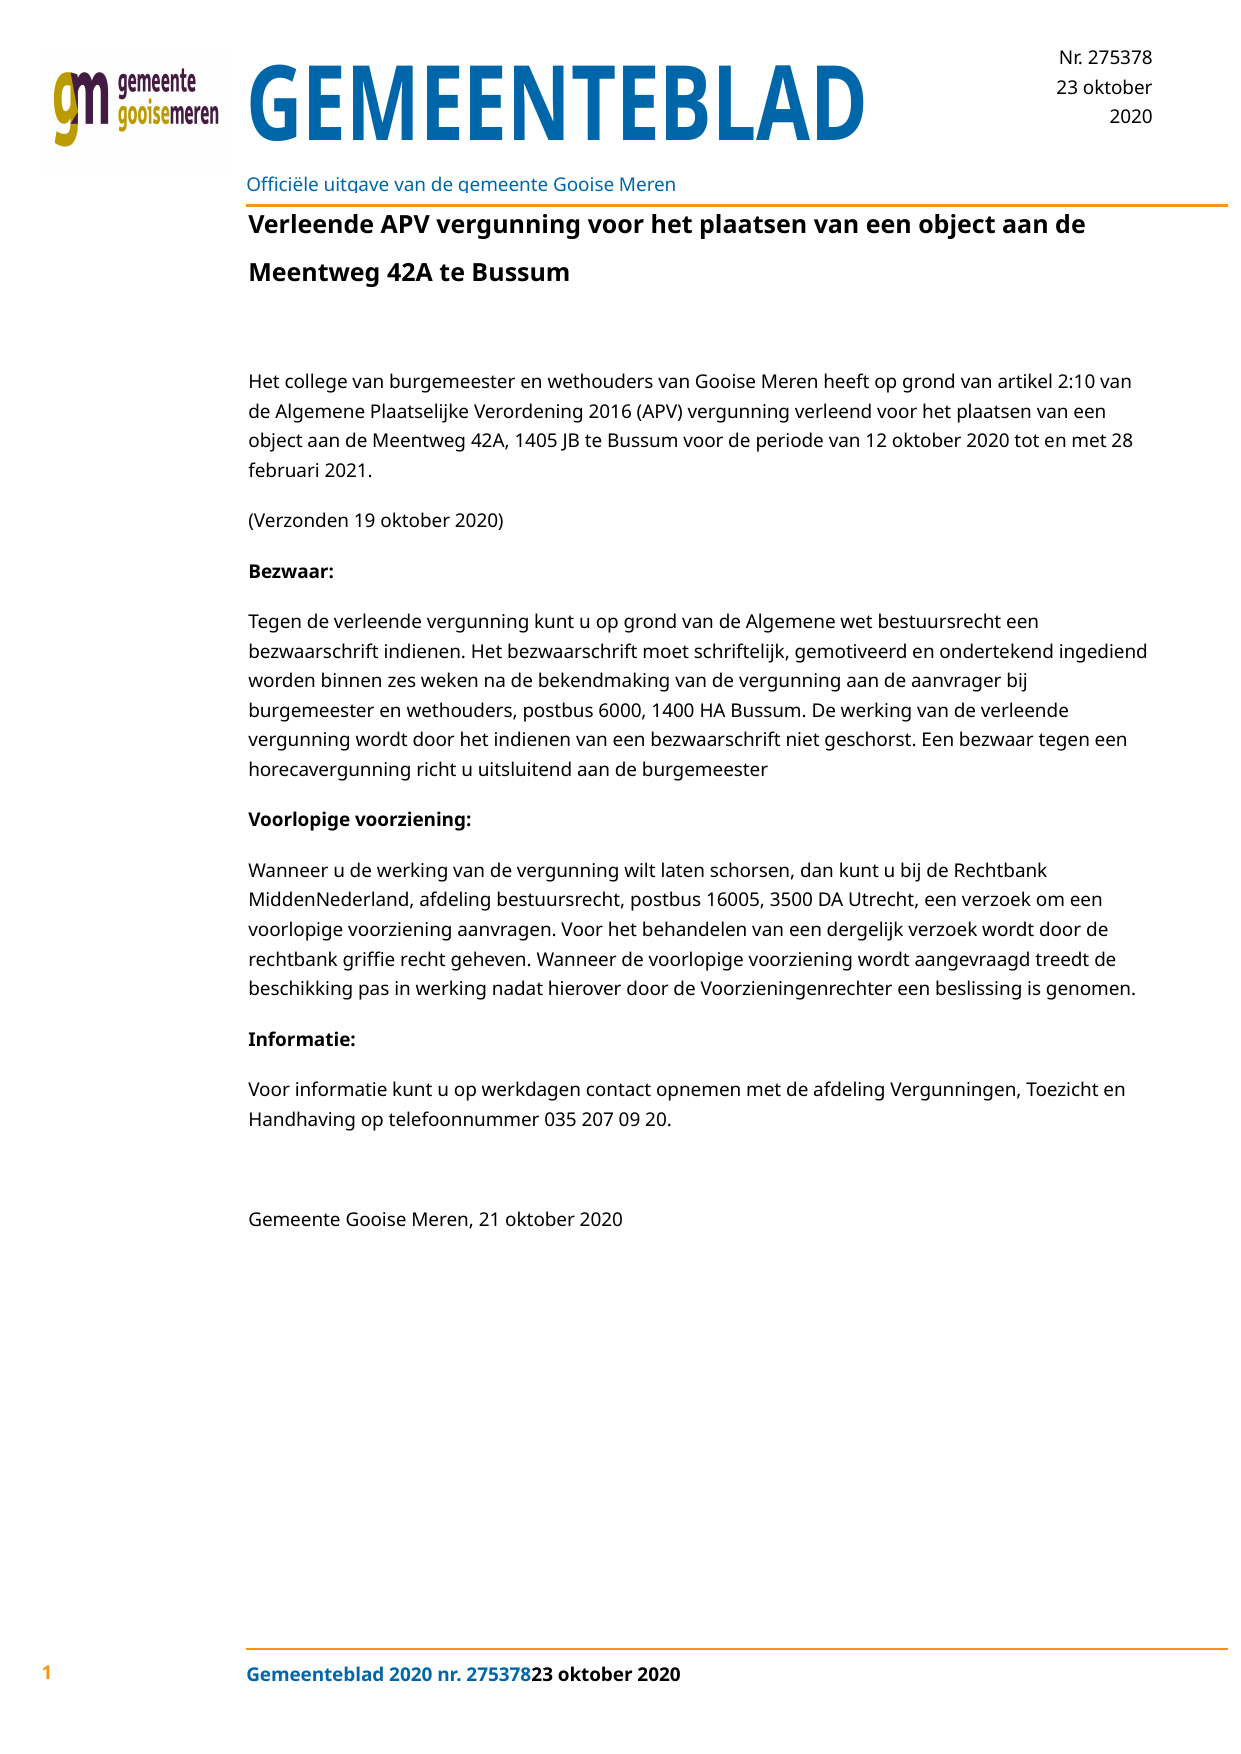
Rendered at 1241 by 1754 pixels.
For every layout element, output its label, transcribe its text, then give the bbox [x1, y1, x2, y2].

text Het college van burgemeester en wethouders van Gooise Meren heeft op grond van artikel 2:10 van de Algemene Plaatselijke Verordening 2016 (APV) vergunning verleend voor het plaatsen van een object aan de Meentweg 42A, 1405 JB te Bussum voor de periode van 12 oktober 2020 tot en met 28 februari 2021. [248, 368, 1152, 483]
text Informatie: [248, 1026, 1152, 1052]
text Gemeente Gooise Meren, 21 oktober 2020 [248, 1207, 1152, 1232]
text Wanneer u de werking van de vergunning wilt laten schorsen, dan kunt u bij de Rechtbank MiddenNederland, afdeling bestuursrecht, postbus 16005, 3500 DA Utrecht, een verzoek om een voorlopige voorziening aanvragen. Voor het behandelen van een dergelijk verzoek wordt door de rechtbank griffie recht geheven. Wanneer de voorlopige voorziening wordt aangevraagd treedt de beschikking pas in werking nadat hierover door de Voorzieningenrechter een beslissing is genomen. [248, 857, 1152, 1001]
text Tegen de verleende vergunning kunt u op grond van de Algemene wet bestuursrecht een bezwaarschrift indienen. Het bezwaarschrift moet schriftelijk, gemotiveerd en ondertekend ingediend worden binnen zes weken na de bekendmaking van de vergunning aan de aanvrager bij burgemeester en wethouders, postbus 6000, 1400 HA Bussum. De werking van de verleende vergunning wordt door het indienen van een bezwaarschrift niet geschorst. Een bezwaar tegen een horecavergunning richt u uitsluitend aan de burgemeester [248, 608, 1152, 782]
text (Verzonden 19 oktober 2020) [248, 507, 1152, 533]
picture [41, 47, 231, 172]
text Voorlopige voorziening: [248, 807, 1152, 832]
text Voor informatie kunt u op werkdagen contact opnemen met de afdeling Vergunningen, Toezicht en Handhaving op telefoonnummer 035 207 09 20. [248, 1076, 1152, 1132]
text Bezwaar: [248, 558, 1152, 584]
text Verleende APV vergunning voor het plaatsen van een object aan de Meentweg 42A te Bussum [248, 207, 1152, 288]
